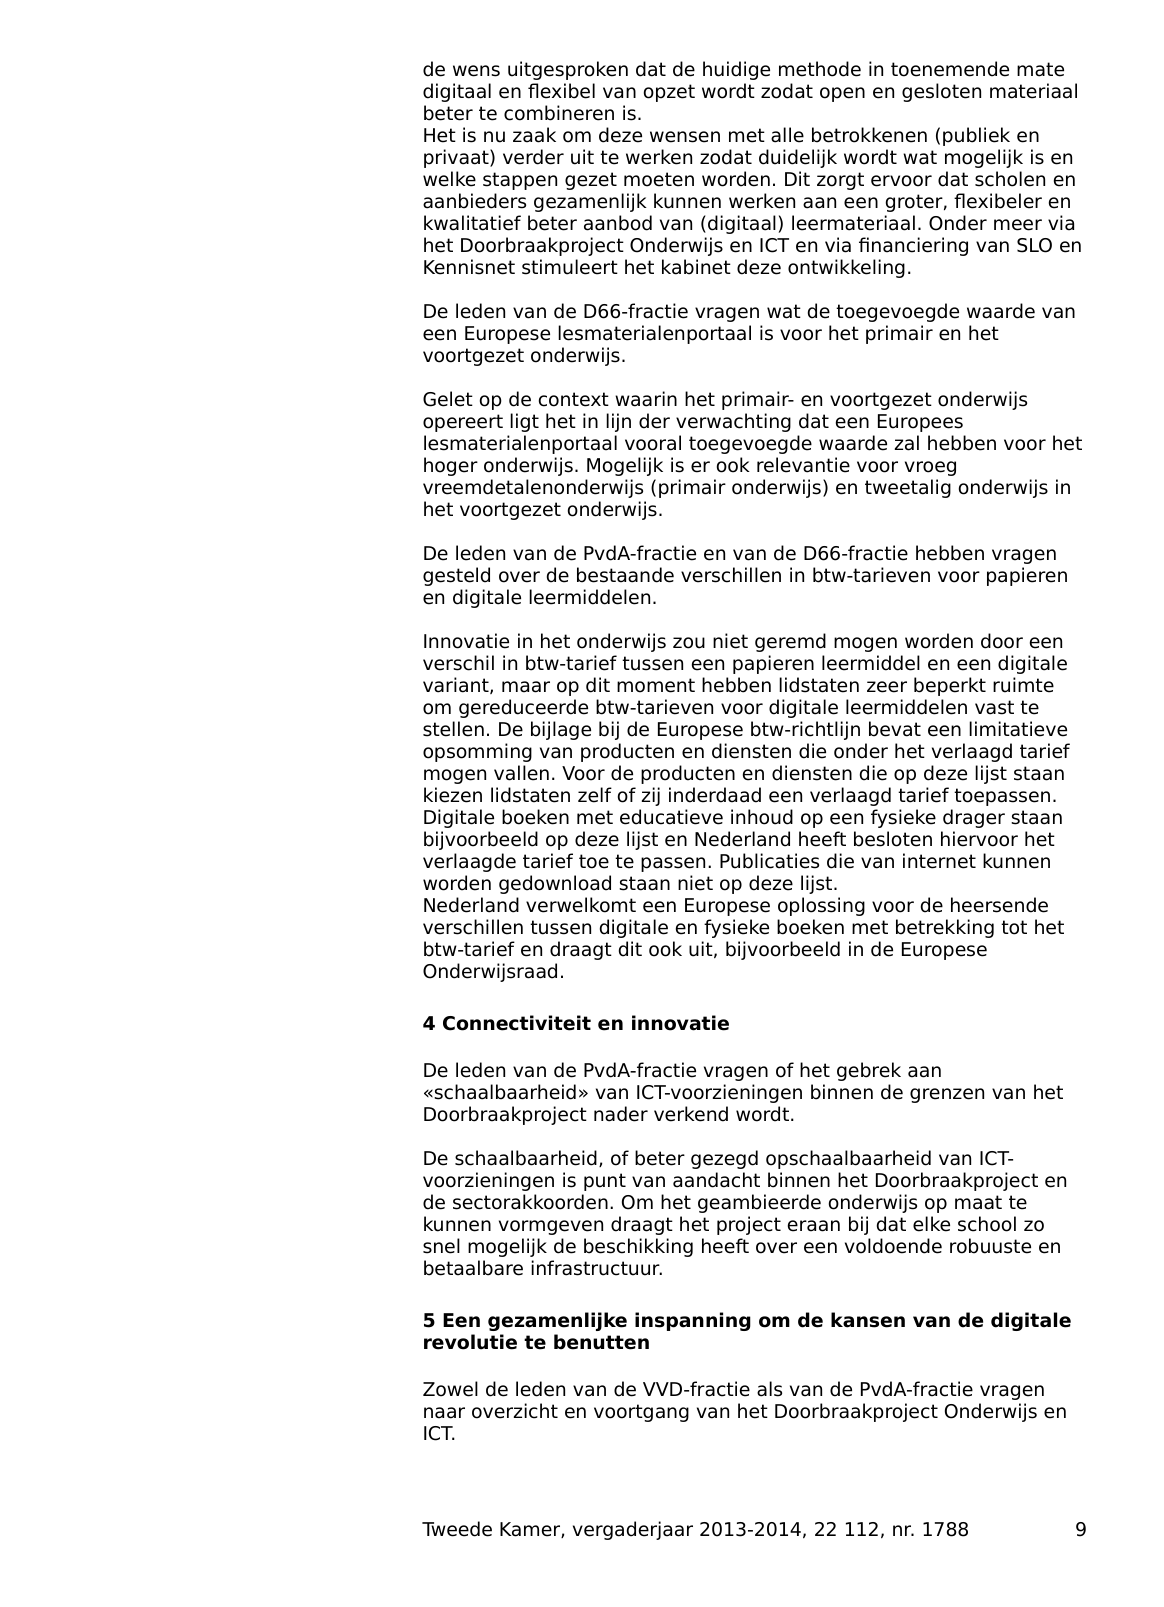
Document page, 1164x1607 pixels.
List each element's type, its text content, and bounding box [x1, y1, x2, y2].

text de wens uitgesproken dat de huidige methode in toenemende mate digitaal en flexibel van opzet wordt zodat open en gesloten materiaal beter te combineren is. [422, 59, 1087, 125]
subtitle 5 Een gezamenlijke inspanning om de kansen van de digitale revolutie te benutten [422, 1310, 1087, 1354]
text De schaalbaarheid, of beter gezegd opschaalbaarheid van ICT-voorzieningen is punt van aandacht binnen het Doorbraakproject en de sectorakkoorden. Om het geambieerde onderwijs op maat te kunnen vormgeven draagt het project eraan bij dat elke school zo snel mogelijk de beschikking heeft over een voldoende robuuste en betaalbare infrastructuur. [422, 1148, 1087, 1280]
text Het is nu zaak om deze wensen met alle betrokkenen (publiek en privaat) verder uit te werken zodat duidelijk wordt wat mogelijk is en welke stappen gezet moeten worden. Dit zorgt ervoor dat scholen en aanbieders gezamenlijk kunnen werken aan een groter, flexibeler en kwalitatief beter aanbod van (digitaal) leermateriaal. Onder meer via het Doorbraakproject Onderwijs en ICT en via financiering van SLO en Kennisnet stimuleert het kabinet deze ontwikkeling. [422, 125, 1087, 279]
text Innovatie in het onderwijs zou niet geremd mogen worden door een verschil in btw-tarief tussen een papieren leermiddel en een digitale variant, maar op dit moment hebben lidstaten zeer beperkt ruimte om gereduceerde btw-tarieven voor digitale leermiddelen vast te stellen. De bijlage bij de Europese btw-richtlijn bevat een limitatieve opsomming van producten en diensten die onder het verlaagd tarief mogen vallen. Voor de producten en diensten die op deze lijst staan kiezen lidstaten zelf of zij inderdaad een verlaagd tarief toepassen. Digitale boeken met educatieve inhoud op een fysieke drager staan bijvoorbeeld op deze lijst en Nederland heeft besloten hiervoor het verlaagde tarief toe te passen. Publicaties die van internet kunnen worden gedownload staan niet op deze lijst. [422, 631, 1087, 895]
subtitle 4 Connectiviteit en innovatie [422, 1013, 1087, 1035]
text Zowel de leden van de VVD-fractie als van de PvdA-fractie vragen naar overzicht en voortgang van het Doorbraakproject Onderwijs en ICT. [422, 1379, 1087, 1445]
text De leden van de PvdA-fractie vragen of het gebrek aan «schaalbaarheid» van ICT-voorzieningen binnen de grenzen van het Doorbraakproject nader verkend wordt. [422, 1060, 1087, 1126]
text Nederland verwelkomt een Europese oplossing voor de heersende verschillen tussen digitale en fysieke boeken met betrekking tot het btw-tarief en draagt dit ook uit, bijvoorbeeld in de Europese Onderwijsraad. [422, 895, 1087, 983]
text De leden van de PvdA-fractie en van de D66-fractie hebben vragen gesteld over de bestaande verschillen in btw-tarieven voor papieren en digitale leermiddelen. [422, 543, 1087, 609]
text Gelet op de context waarin het primair- en voortgezet onderwijs opereert ligt het in lijn der verwachting dat een Europees lesmaterialenportaal vooral toegevoegde waarde zal hebben voor het hoger onderwijs. Mogelijk is er ook relevantie voor vroeg vreemdetalenonderwijs (primair onderwijs) en tweetalig onderwijs in het voortgezet onderwijs. [422, 389, 1087, 521]
text De leden van de D66-fractie vragen wat de toegevoegde waarde van een Europese lesmaterialenportaal is voor het primair en het voortgezet onderwijs. [422, 301, 1087, 367]
